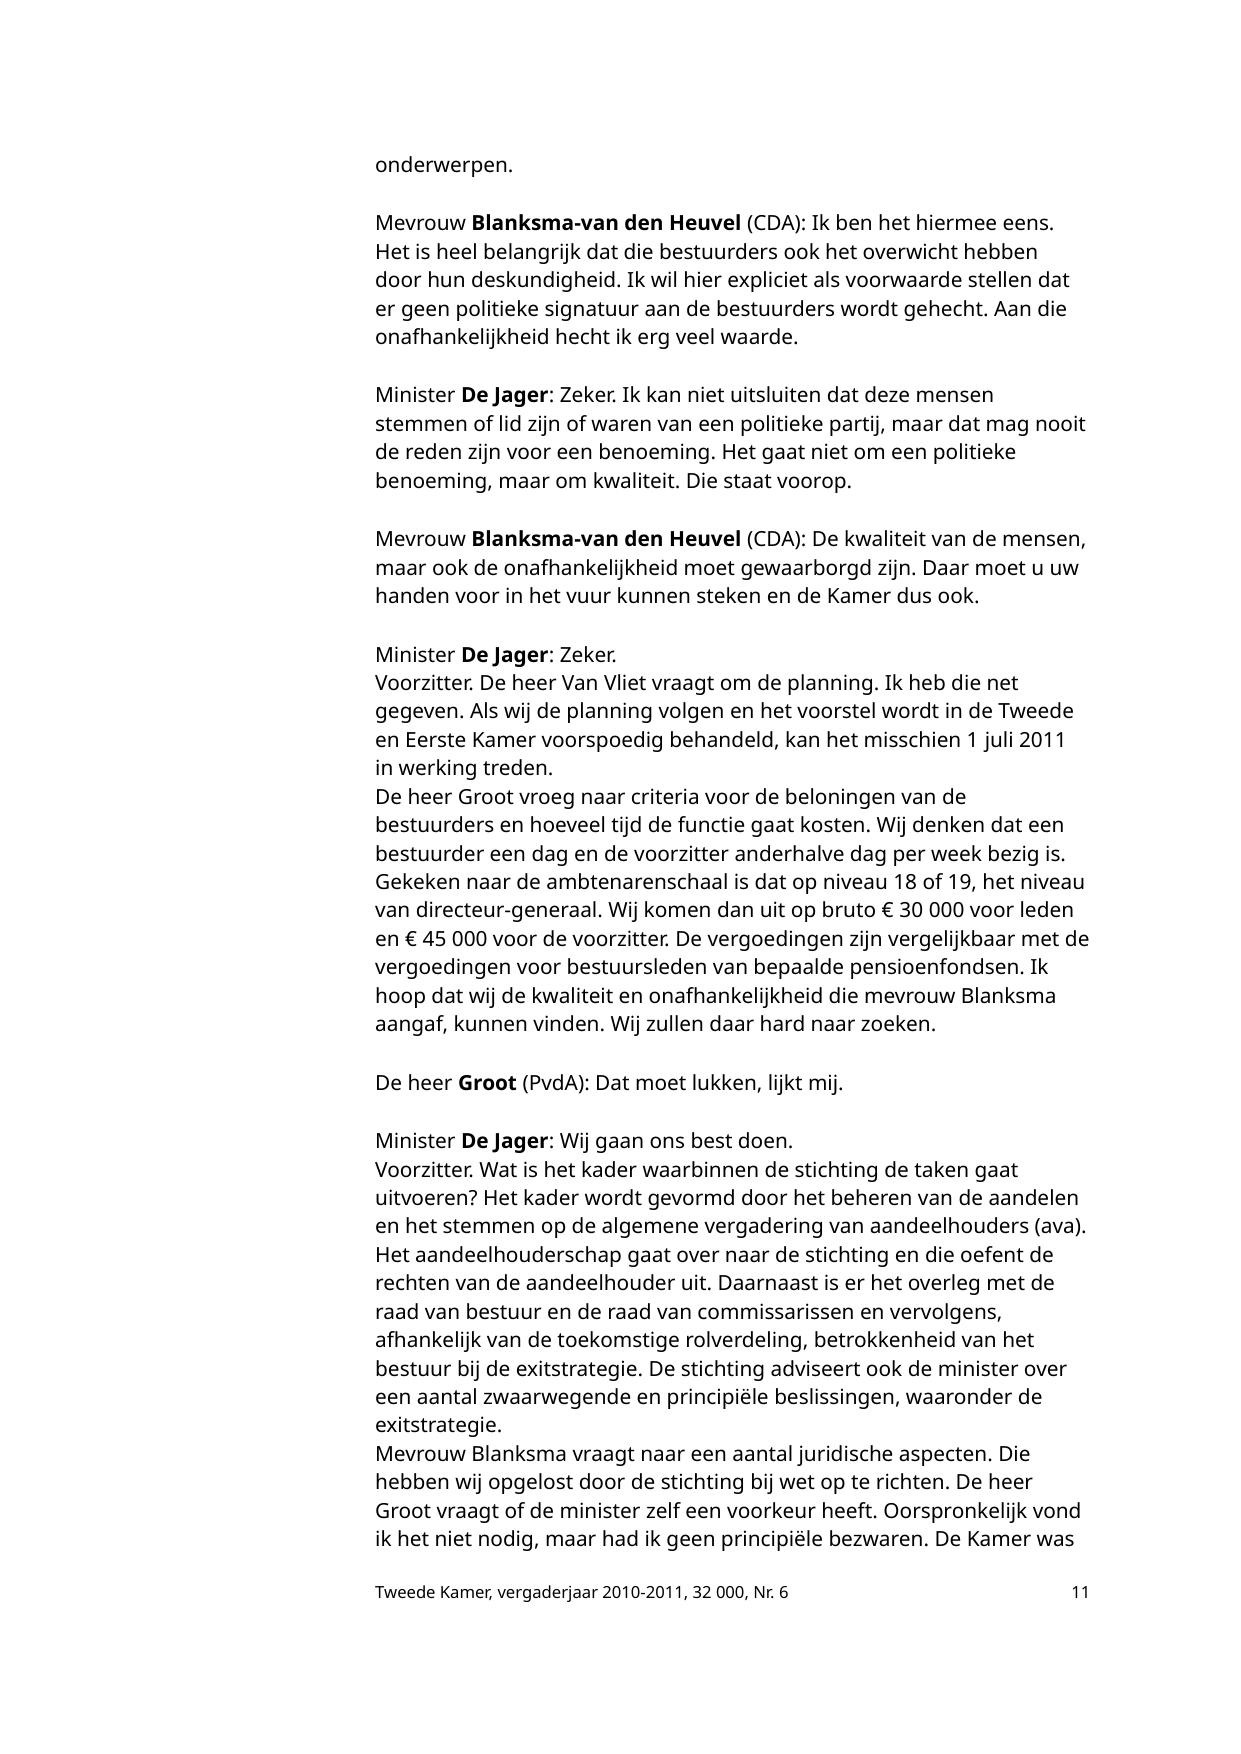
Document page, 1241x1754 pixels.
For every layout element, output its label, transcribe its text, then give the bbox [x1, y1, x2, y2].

text De heer Groot (PvdA): Dat moet lukken, lijkt mij. [375, 1068, 1090, 1096]
text Mevrouw Blanksma-van den Heuvel (CDA): De kwaliteit van de mensen, maar ook de onafhankelijkheid moet gewaarborgd zijn. Daar moet u uw handen voor in het vuur kunnen steken en de Kamer dus ook. [375, 524, 1090, 610]
text onderwerpen. [375, 150, 1090, 178]
text Minister De Jager: Zeker. Ik kan niet uitsluiten dat deze mensen stemmen of lid zijn of waren van een politieke partij, maar dat mag nooit de reden zijn voor een benoeming. Het gaat niet om een politieke benoeming, maar om kwaliteit. Die staat voorop. [375, 381, 1090, 494]
text Voorzitter. De heer Van Vliet vraagt om de planning. Ik heb die net gegeven. Als wij de planning volgen en het voorstel wordt in de Tweede en Eerste Kamer voorspoedig behandeld, kan het misschien 1 juli 2011 in werking treden. [375, 668, 1090, 782]
text Mevrouw Blanksma-van den Heuvel (CDA): Ik ben het hiermee eens. Het is heel belangrijk dat die bestuurders ook het overwicht hebben door hun deskundigheid. Ik wil hier expliciet als voorwaarde stellen dat er geen politieke signatuur aan de bestuurders wordt gehecht. Aan die onafhankelijkheid hecht ik erg veel waarde. [375, 208, 1090, 351]
text De heer Groot vroeg naar criteria voor de beloningen van de bestuurders en hoeveel tijd de functie gaat kosten. Wij denken dat een bestuurder een dag en de voorzitter anderhalve dag per week bezig is. Gekeken naar de ambtenarenschaal is dat op niveau 18 of 19, het niveau van directeur-generaal. Wij komen dan uit op bruto € 30 000 voor leden en € 45 000 voor de voorzitter. De vergoedingen zijn vergelijkbaar met de vergoedingen voor bestuursleden van bepaalde pensioenfondsen. Ik hoop dat wij de kwaliteit en onafhankelijkheid die mevrouw Blanksma aangaf, kunnen vinden. Wij zullen daar hard naar zoeken. [375, 782, 1090, 1038]
text Mevrouw Blanksma vraagt naar een aantal juridische aspecten. Die hebben wij opgelost door de stichting bij wet op te richten. De heer Groot vraagt of de minister zelf een voorkeur heeft. Oorspronkelijk vond ik het niet nodig, maar had ik geen principiële bezwaren. De Kamer was [375, 1439, 1090, 1553]
text Voorzitter. Wat is het kader waarbinnen de stichting de taken gaat uitvoeren? Het kader wordt gevormd door het beheren van de aandelen en het stemmen op de algemene vergadering van aandeelhouders (ava). Het aandeelhouderschap gaat over naar de stichting en die oefent de rechten van de aandeelhouder uit. Daarnaast is er het overleg met de raad van bestuur en de raad van commissarissen en vervolgens, afhankelijk van de toekomstige rolverdeling, betrokkenheid van het bestuur bij de exitstrategie. De stichting adviseert ook de minister over een aantal zwaarwegende en principiële beslissingen, waaronder de exitstrategie. [375, 1155, 1090, 1439]
text Minister De Jager: Zeker. [375, 640, 1090, 668]
text Minister De Jager: Wij gaan ons best doen. [375, 1126, 1090, 1155]
